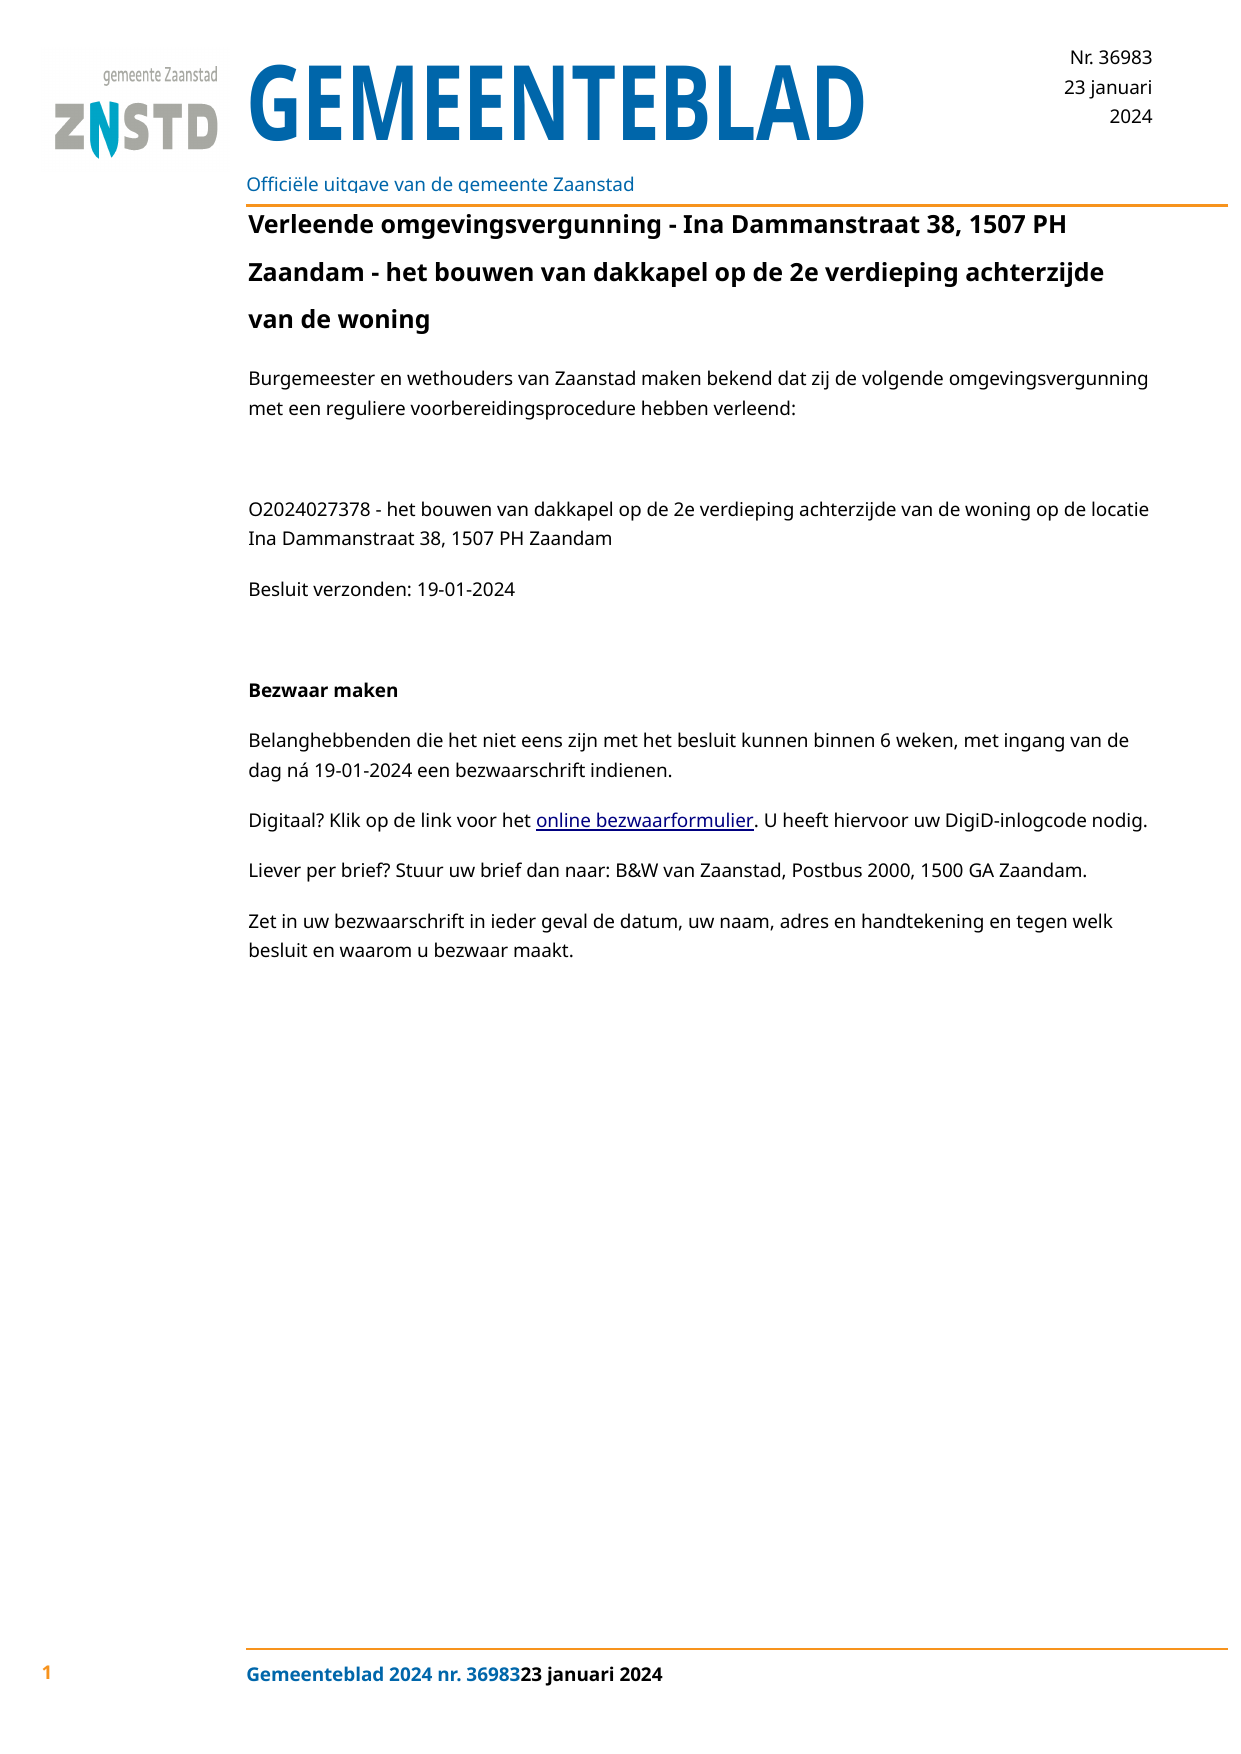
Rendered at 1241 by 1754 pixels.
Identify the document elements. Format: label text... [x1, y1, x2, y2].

text Liever per brief? Stuur uw brief dan naar: B&W van Zaanstad, Postbus 2000, 1500 GA Zaandam. [248, 858, 1152, 883]
text Verleende omgevingsvergunning - Ina Dammanstraat 38, 1507 PH Zaandam - het bouwen van dakkapel op de 2e verdieping achterzijde van de woning [248, 207, 1152, 336]
text Zet in uw bezwaarschrift in ieder geval de datum, uw naam, adres en handtekening en tegen welk besluit en waarom u bezwaar maakt. [248, 908, 1152, 963]
text Bezwaar maken [248, 677, 1152, 702]
text Burgemeester en wethouders van Zaanstad maken bekend dat zij de volgende omgevingsvergunning met een reguliere voorbereidingsprocedure hebben verleend: [248, 366, 1152, 421]
text Belanghebbenden die het niet eens zijn met het besluit kunnen binnen 6 weken, met ingang van de dag ná 19-01-2024 een bezwaarschrift indienen. [248, 727, 1152, 782]
text Besluit verzonden: 19-01-2024 [248, 576, 1152, 602]
picture [41, 47, 231, 172]
text Digitaal? Klik op de link voor het online bezwaarformulier. U heeft hiervoor uw DigiD-inlogcode nodig. [248, 807, 1152, 833]
text O2024027378 - het bouwen van dakkapel op de 2e verdieping achterzijde van de woning op de locatie Ina Dammanstraat 38, 1507 PH Zaandam [248, 496, 1152, 551]
